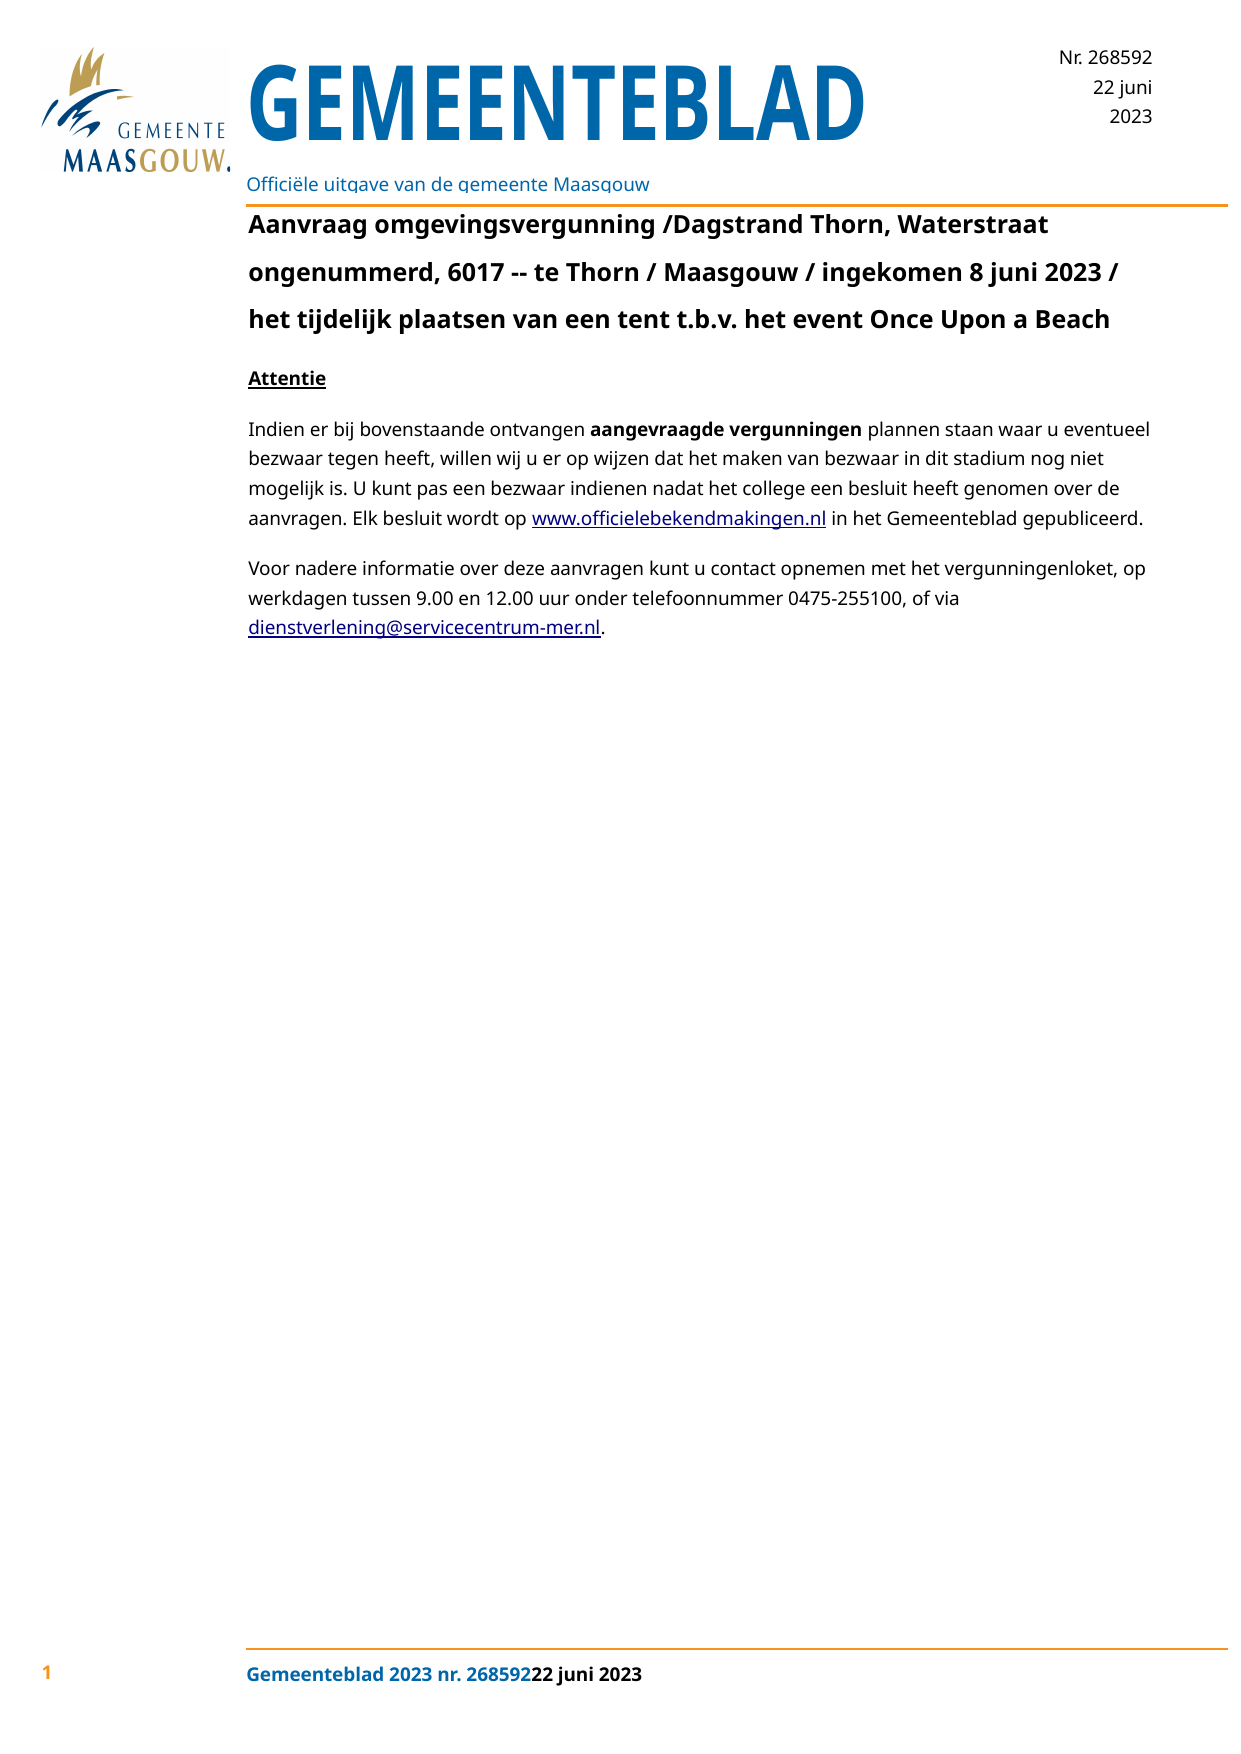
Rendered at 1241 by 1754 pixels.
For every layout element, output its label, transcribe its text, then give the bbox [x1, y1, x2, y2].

picture [41, 47, 231, 172]
text Attentie [248, 366, 1152, 391]
text Indien er bij bovenstaande ontvangen aangevraagde vergunningen plannen staan waar u eventueel bezwaar tegen heeft, willen wij u er op wijzen dat het maken van bezwaar in dit stadium nog niet mogelijk is. U kunt pas een bezwaar indienen nadat het college een besluit heeft genomen over de aanvragen. Elk besluit wordt op www.officielebekendmakingen.nl in het Gemeenteblad gepubliceerd. [248, 416, 1152, 530]
text Voor nadere informatie over deze aanvragen kunt u contact opnemen met het vergunningenloket, op werkdagen tussen 9.00 en 12.00 uur onder telefoonnummer 0475-255100, of via dienstverlening@servicecentrum-mer.nl. [248, 555, 1152, 640]
text Aanvraag omgevingsvergunning /Dagstrand Thorn, Waterstraat ongenummerd, 6017 -- te Thorn / Maasgouw / ingekomen 8 juni 2023 / het tijdelijk plaatsen van een tent t.b.v. het event Once Upon a Beach [248, 207, 1152, 336]
